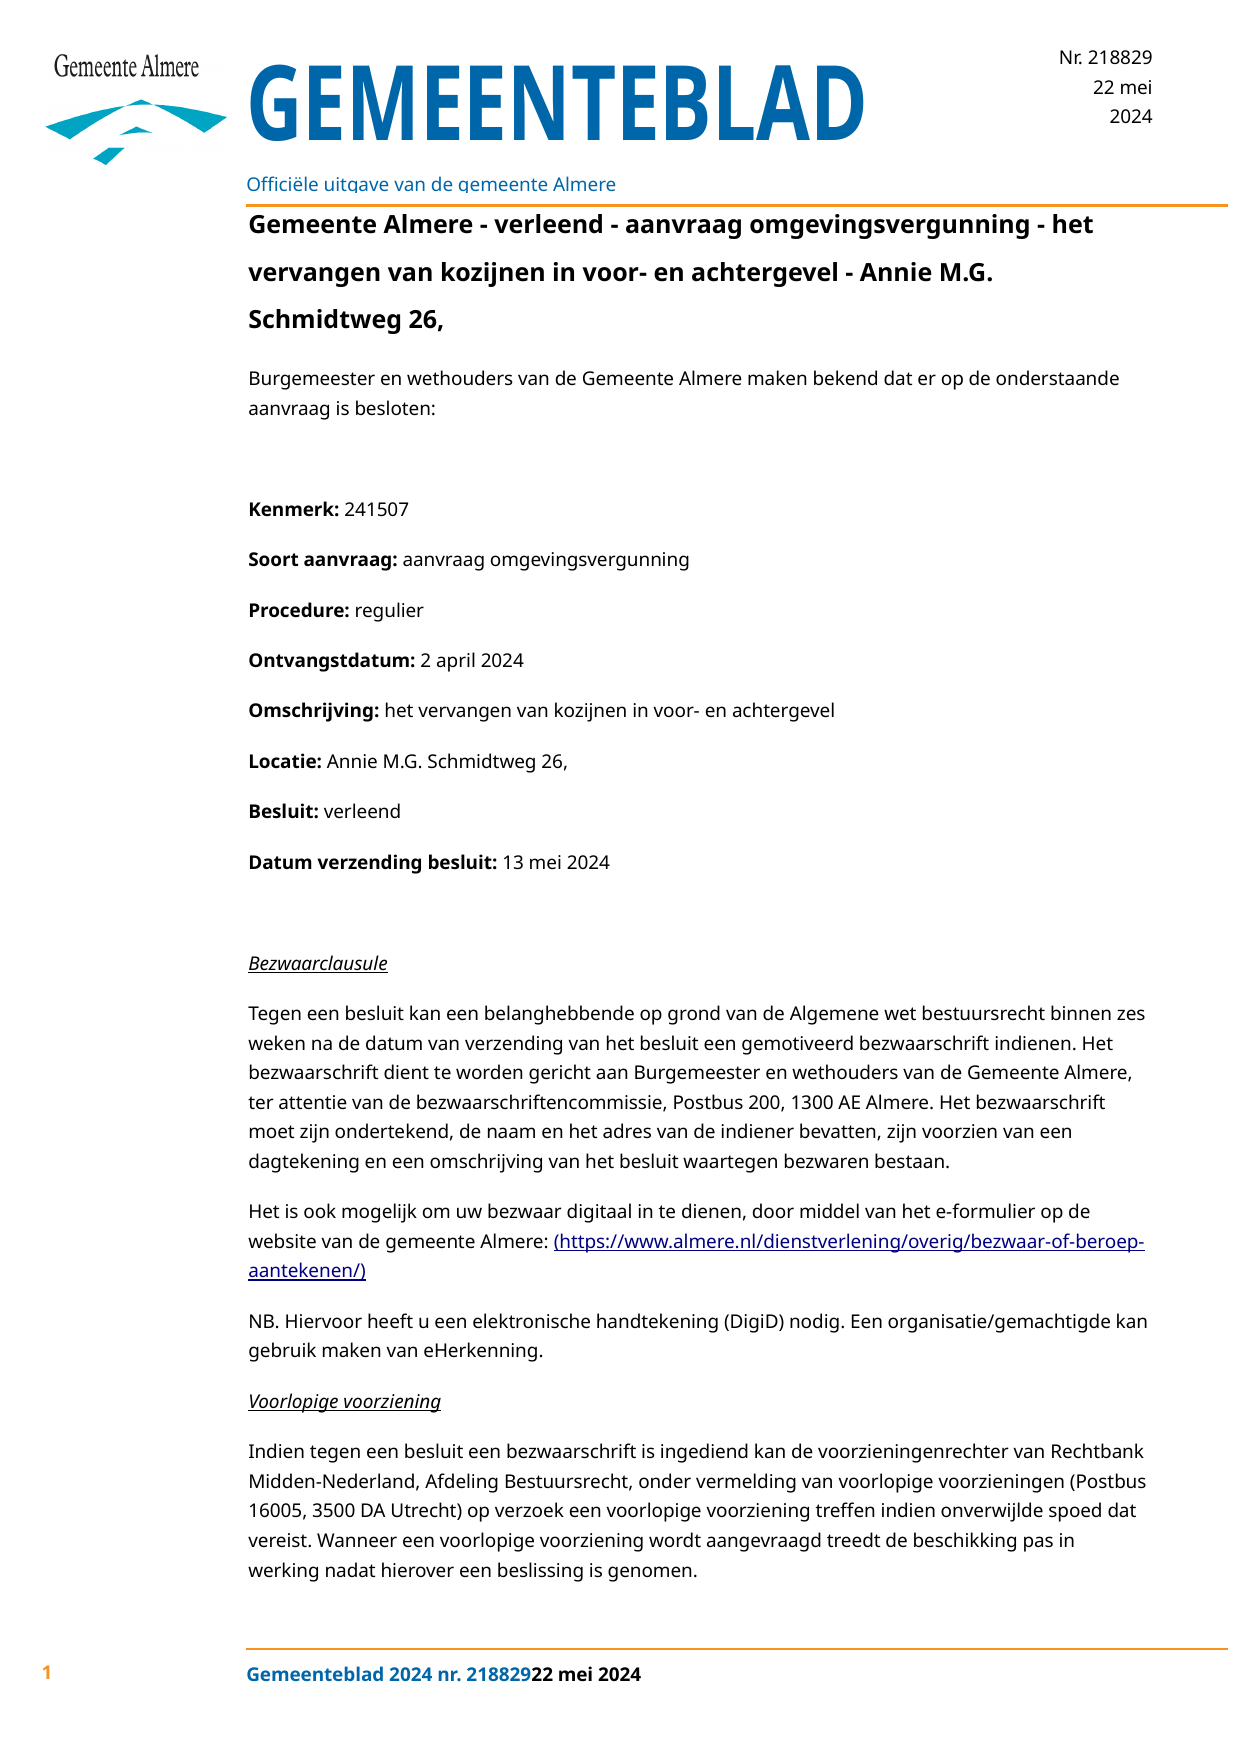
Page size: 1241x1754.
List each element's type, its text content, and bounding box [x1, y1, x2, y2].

text Omschrijving: het vervangen van kozijnen in voor- en achtergevel [248, 698, 1152, 723]
text Tegen een besluit kan een belanghebbende op grond van de Algemene wet bestuursrecht binnen zes weken na de datum van verzending van het besluit een gemotiveerd bezwaarschrift indienen. Het bezwaarschrift dient te worden gericht aan Burgemeester en wethouders van de Gemeente Almere, ter attentie van de bezwaarschriftencommissie, Postbus 200, 1300 AE Almere. Het bezwaarschrift moet zijn ondertekend, de naam en het adres van de indiener bevatten, zijn voorzien van een dagtekening en een omschrijving van het besluit waartegen bezwaren bestaan. [248, 1000, 1152, 1174]
text Bezwaarclausule [248, 950, 1152, 975]
text Voorlopige voorziening [248, 1388, 1152, 1414]
text Soort aanvraag: aanvraag omgevingsvergunning [248, 546, 1152, 572]
text NB. Hiervoor heeft u een elektronische handtekening (DigiD) nodig. Een organisatie/gemachtigde kan gebruik maken van eHerkenning. [248, 1308, 1152, 1363]
text Datum verzending besluit: 13 mei 2024 [248, 849, 1152, 874]
picture [41, 47, 231, 172]
text Besluit: verleend [248, 798, 1152, 824]
text Ontvangstdatum: 2 april 2024 [248, 647, 1152, 673]
text Locatie: Annie M.G. Schmidtweg 26, [248, 748, 1152, 774]
text Het is ook mogelijk om uw bezwaar digitaal in te dienen, door middel van het e-formulier op de website van de gemeente Almere: (https://www.almere.nl/dienstverlening/overig/bezwaar-of-beroep-aantekenen/) [248, 1198, 1152, 1283]
text Burgemeester en wethouders van de Gemeente Almere maken bekend dat er op de onderstaande aanvraag is besloten: [248, 366, 1152, 421]
text Gemeente Almere - verleend - aanvraag omgevingsvergunning - het vervangen van kozijnen in voor- en achtergevel - Annie M.G. Schmidtweg 26, [248, 207, 1152, 336]
text Kenmerk: 241507 [248, 496, 1152, 522]
text Procedure: regulier [248, 597, 1152, 622]
text Indien tegen een besluit een bezwaarschrift is ingediend kan de voorzieningenrechter van Rechtbank Midden-Nederland, Afdeling Bestuursrecht, onder vermelding van voorlopige voorzieningen (Postbus 16005, 3500 DA Utrecht) op verzoek een voorlopige voorziening treffen indien onverwijlde spoed dat vereist. Wanneer een voorlopige voorziening wordt aangevraagd treedt de beschikking pas in werking nadat hierover een beslissing is genomen. [248, 1438, 1152, 1582]
